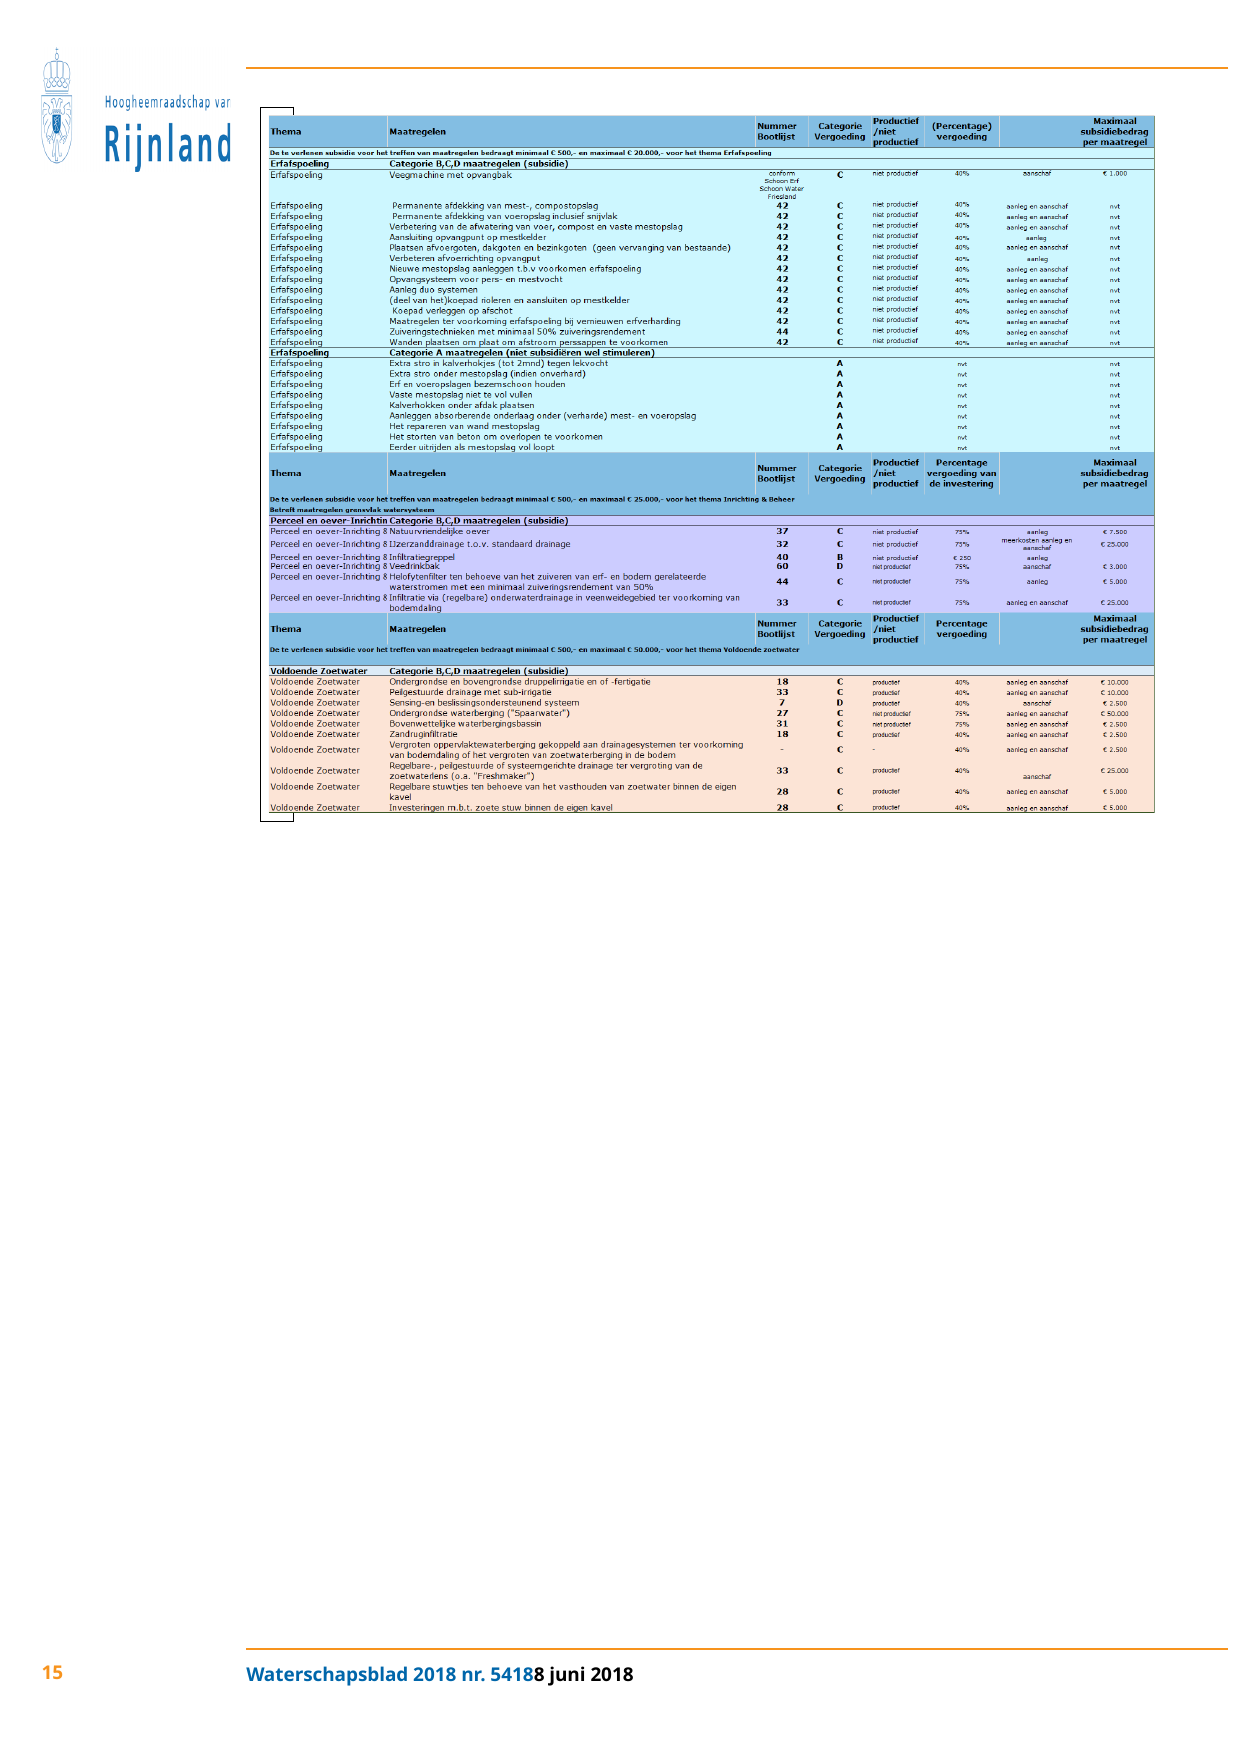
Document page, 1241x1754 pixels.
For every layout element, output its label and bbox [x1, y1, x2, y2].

picture [41, 47, 231, 172]
picture [268, 115, 1155, 813]
